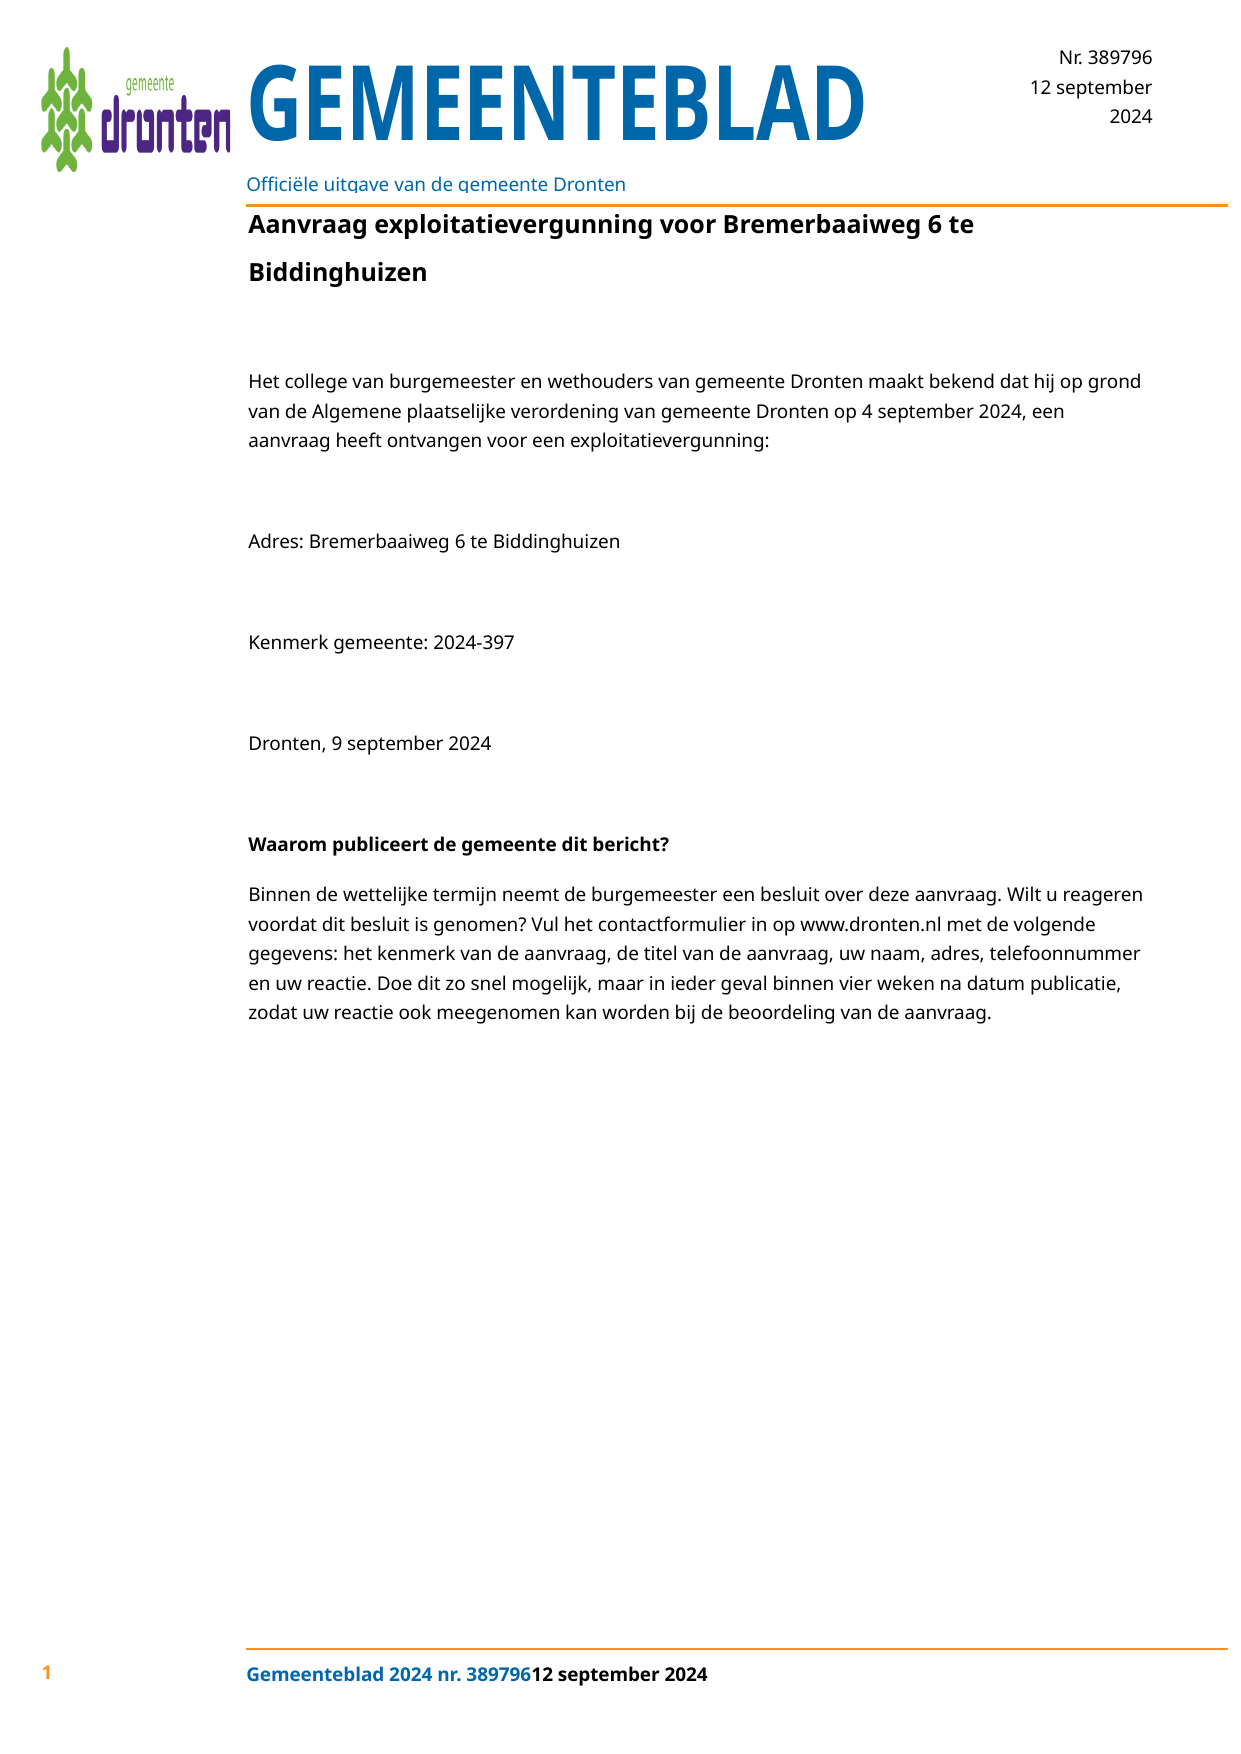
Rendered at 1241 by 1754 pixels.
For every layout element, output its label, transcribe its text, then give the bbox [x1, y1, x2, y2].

text Kenmerk gemeente: 2024-397 [248, 629, 1152, 655]
picture [41, 47, 231, 172]
text Binnen de wettelijke termijn neemt de burgemeester een besluit over deze aanvraag. Wilt u reageren voordat dit besluit is genomen? Vul het contactformulier in op www.dronten.nl met de volgende gegevens: het kenmerk van de aanvraag, de titel van de aanvraag, uw naam, adres, telefoonnummer en uw reactie. Doe dit zo snel mogelijk, maar in ieder geval binnen vier weken na datum publicatie, zodat uw reactie ook meegenomen kan worden bij de beoordeling van de aanvraag. [248, 881, 1152, 1025]
text Het college van burgemeester en wethouders van gemeente Dronten maakt bekend dat hij op grond van de Algemene plaatselijke verordening van gemeente Dronten op 4 september 2024, een aanvraag heeft ontvangen voor een exploitatievergunning: [248, 368, 1152, 453]
text Waarom publiceert de gemeente dit bericht? [248, 831, 1152, 857]
text Adres: Bremerbaaiweg 6 te Biddinghuizen [248, 528, 1152, 554]
text Aanvraag exploitatievergunning voor Bremerbaaiweg 6 te Biddinghuizen [248, 207, 1152, 288]
text Dronten, 9 september 2024 [248, 730, 1152, 756]
